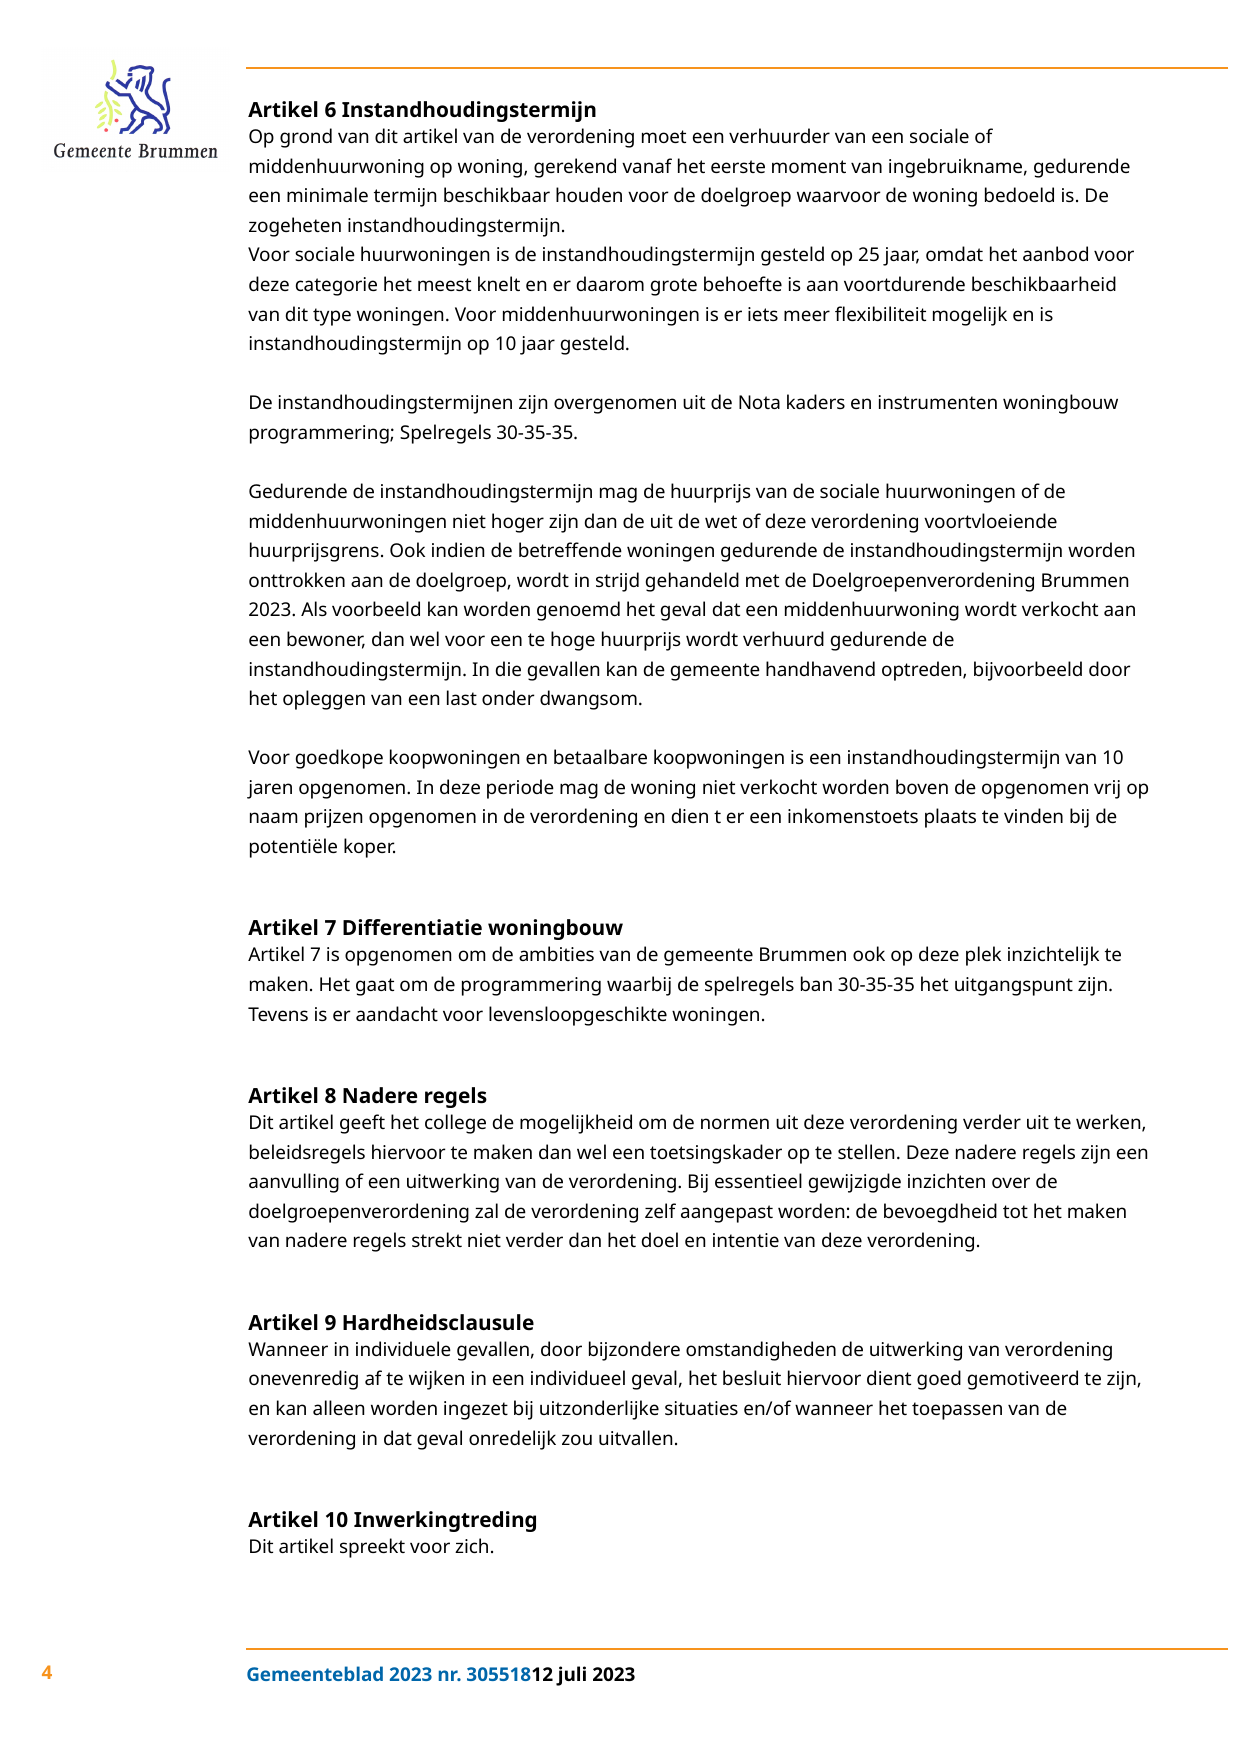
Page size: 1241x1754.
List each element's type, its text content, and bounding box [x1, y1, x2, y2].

text De instandhoudingstermijnen zijn overgenomen uit de Nota kaders en instrumenten woningbouw programmering; Spelregels 30-35-35. [248, 389, 1152, 445]
text Artikel 8 Nadere regels [248, 1081, 1152, 1109]
text Dit artikel geeft het college de mogelijkheid om de normen uit deze verordening verder uit te werken, beleidsregels hiervoor te maken dan wel een toetsingskader op te stellen. Deze nadere regels zijn een aanvulling of een uitwerking van de verordening. Bij essentieel gewijzigde inzichten over de doelgroepenverordening zal de verordening zelf aangepast worden: de bevoegdheid tot het maken van nadere regels strekt niet verder dan het doel en intentie van deze verordening. [248, 1109, 1152, 1253]
text Voor sociale huurwoningen is de instandhoudingstermijn gesteld op 25 jaar, omdat het aanbod voor deze categorie het meest knelt en er daarom grote behoefte is aan voortdurende beschikbaarheid van dit type woningen. Voor middenhuurwoningen is er iets meer flexibiliteit mogelijk en is instandhoudingstermijn op 10 jaar gesteld. [248, 242, 1152, 356]
picture [41, 47, 231, 172]
text Wanneer in individuele gevallen, door bijzondere omstandigheden de uitwerking van verordening onevenredig af te wijken in een individueel geval, het besluit hiervoor dient goed gemotiveerd te zijn, en kan alleen worden ingezet bij uitzonderlijke situaties en/of wanneer het toepassen van de verordening in dat geval onredelijk zou uitvallen. [248, 1336, 1152, 1451]
text Artikel 7 is opgenomen om de ambities van de gemeente Brummen ook op deze plek inzichtelijk te maken. Het gaat om de programmering waarbij de spelregels ban 30-35-35 het uitgangspunt zijn. Tevens is er aandacht voor levensloopgeschikte woningen. [248, 942, 1152, 1027]
text Artikel 7 Differentiatie woningbouw [248, 913, 1152, 942]
text Gedurende de instandhoudingstermijn mag de huurprijs van de sociale huurwoningen of de middenhuurwoningen niet hoger zijn dan de uit de wet of deze verordening voortvloeiende huurprijsgrens. Ook indien de betreffende woningen gedurende de instandhoudingstermijn worden onttrokken aan de doelgroep, wordt in strijd gehandeld met de Doelgroepenverordening Brummen 2023. Als voorbeeld kan worden genoemd het geval dat een middenhuurwoning wordt verkocht aan een bewoner, dan wel voor een te hoge huurprijs wordt verhuurd gedurende de instandhoudingstermijn. In die gevallen kan de gemeente handhavend optreden, bijvoorbeeld door het opleggen van een last onder dwangsom. [248, 478, 1152, 711]
text Artikel 10 Inwerkingtreding [248, 1505, 1152, 1533]
text Op grond van dit artikel van de verordening moet een verhuurder van een sociale of middenhuurwoning op woning, gerekend vanaf het eerste moment van ingebruikname, gedurende een minimale termijn beschikbaar houden voor de doelgroep waarvoor de woning bedoeld is. De zogeheten instandhoudingstermijn. [248, 123, 1152, 238]
text Artikel 9 Hardheidsclausule [248, 1308, 1152, 1336]
text Artikel 6 Instandhoudingstermijn [248, 95, 1152, 123]
text Voor goedkope koopwoningen en betaalbare koopwoningen is een instandhoudingstermijn van 10 jaren opgenomen. In deze periode mag de woning niet verkocht worden boven de opgenomen vrij op naam prijzen opgenomen in de verordening en dien t er een inkomenstoets plaats te vinden bij de potentiële koper. [248, 744, 1152, 859]
text Dit artikel spreekt voor zich. [248, 1533, 1152, 1559]
